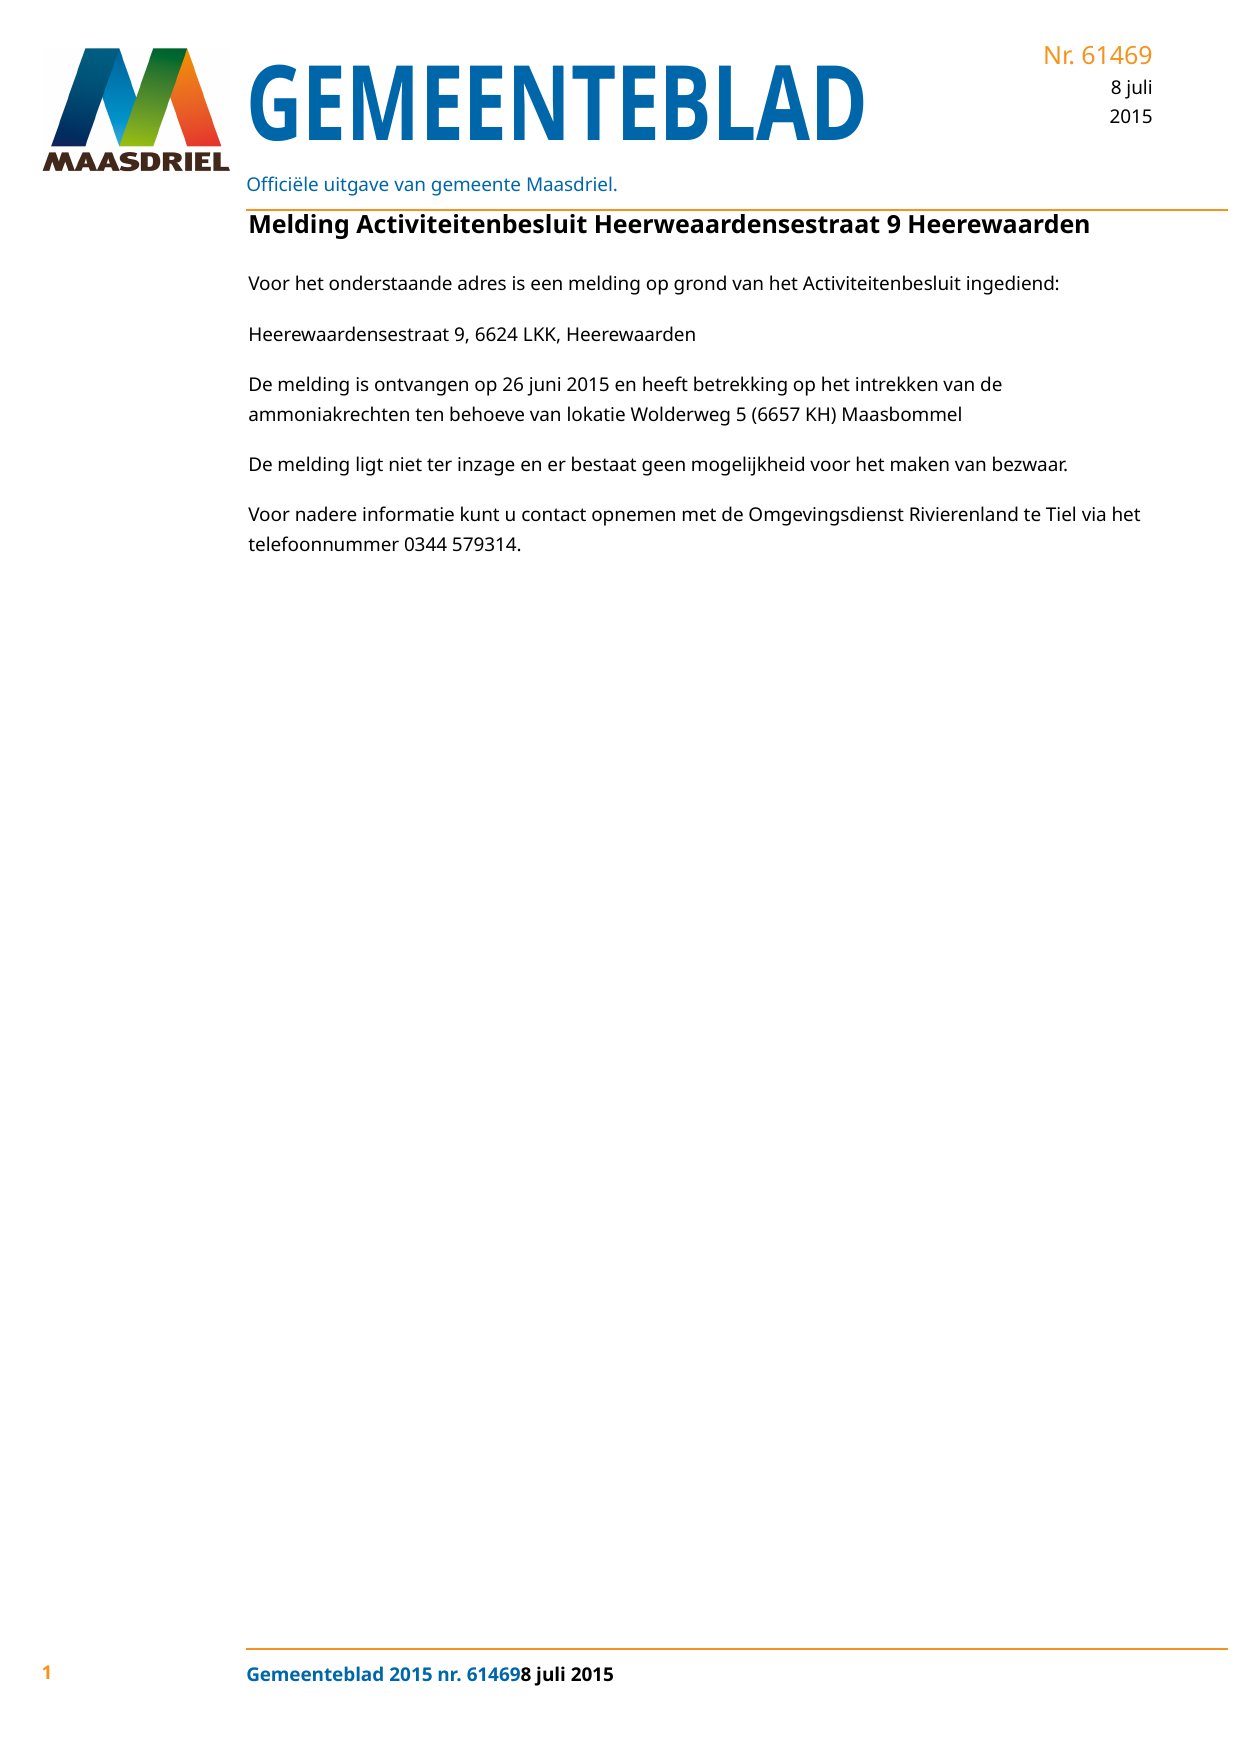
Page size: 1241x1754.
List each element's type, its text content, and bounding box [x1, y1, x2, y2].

text Voor nadere informatie kunt u contact opnemen met de Omgevingsdienst Rivierenland te Tiel via het telefoonnummer 0344 579314. [248, 502, 1152, 557]
picture [41, 47, 231, 172]
text Melding Activiteitenbesluit Heerweaardensestraat 9 Heerewaarden [248, 211, 1152, 241]
text De melding ligt niet ter inzage en er bestaat geen mogelijkheid voor het maken van bezwaar. [248, 451, 1152, 477]
text Heerewaardensestraat 9, 6624 LKK, Heerewaarden [248, 321, 1152, 346]
text De melding is ontvangen op 26 juni 2015 en heeft betrekking op het intrekken van de ammoniakrechten ten behoeve van lokatie Wolderweg 5 (6657 KH) Maasbommel [248, 371, 1152, 426]
text Voor het onderstaande adres is een melding op grond van het Activiteitenbesluit ingediend: [248, 270, 1152, 296]
